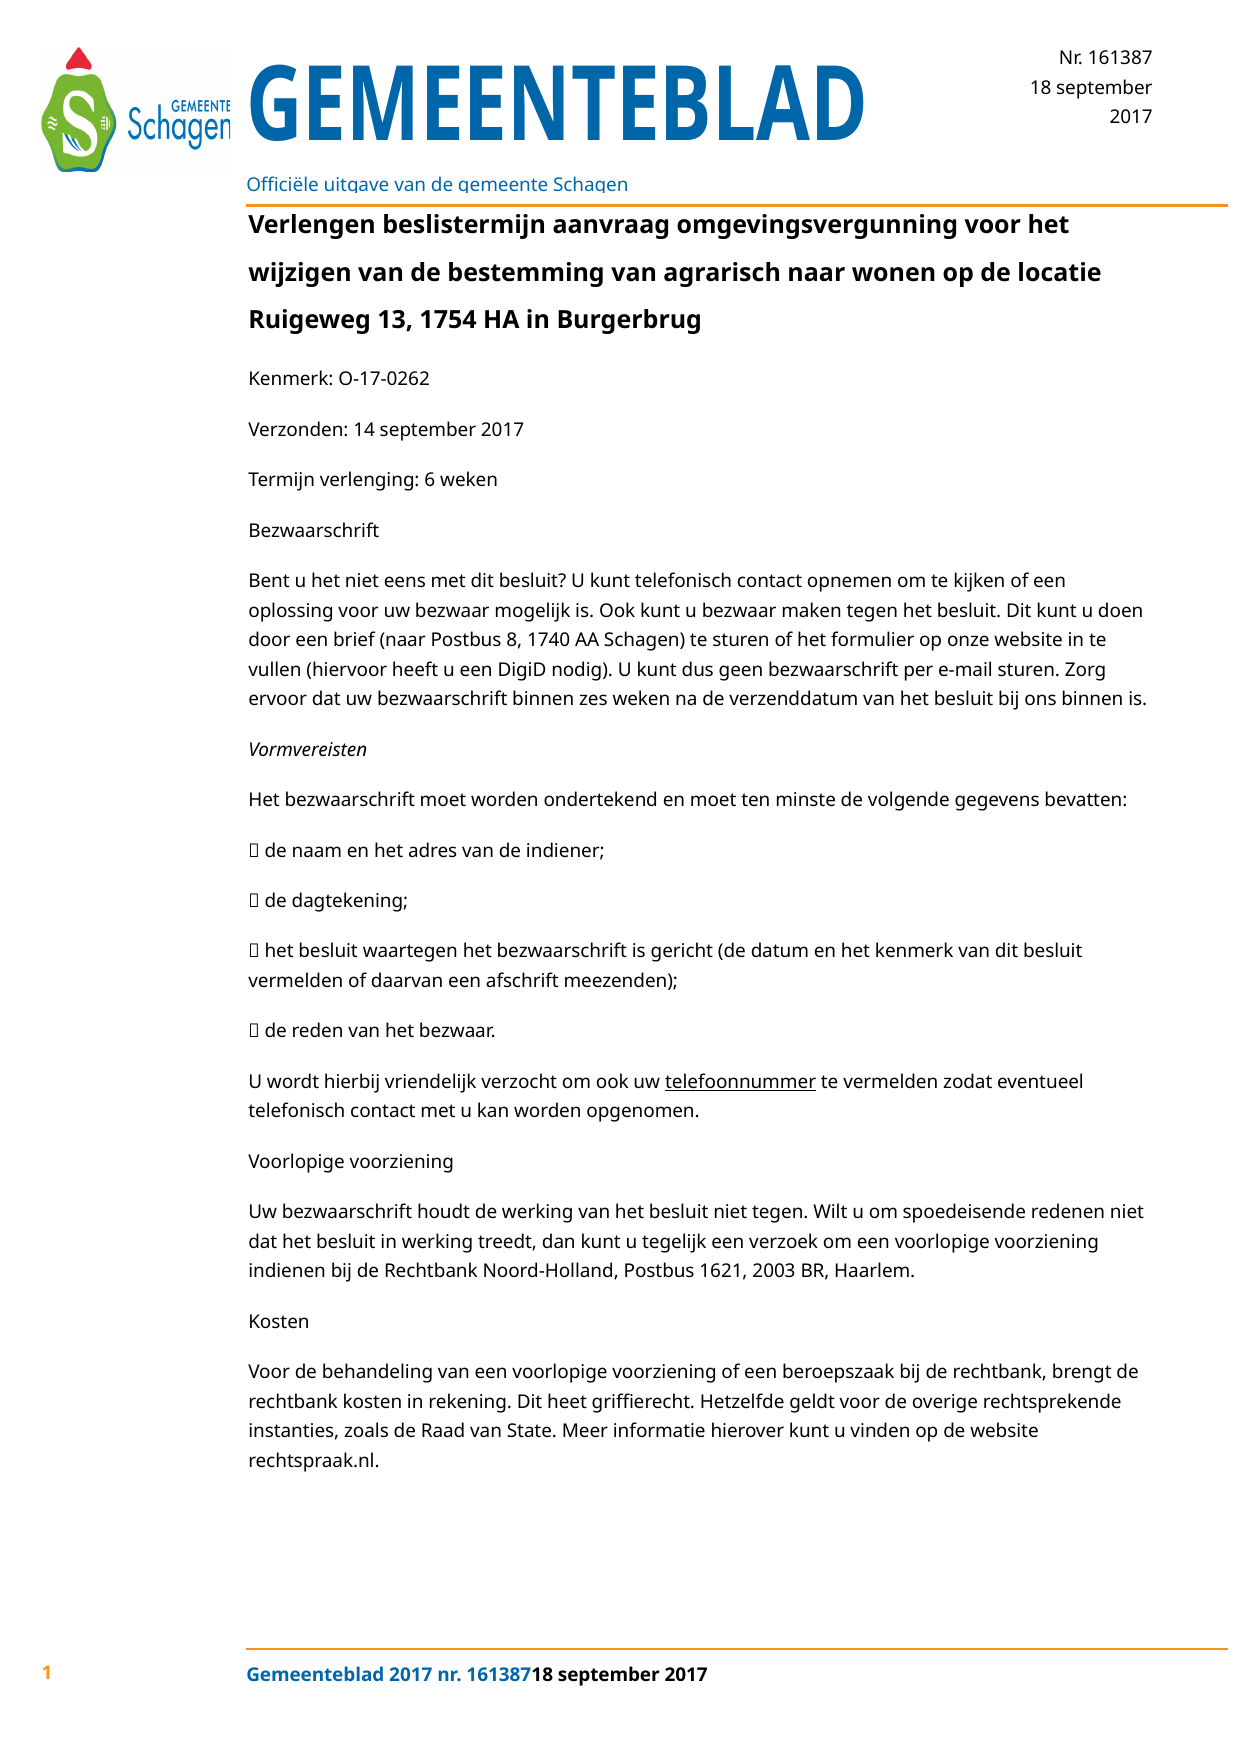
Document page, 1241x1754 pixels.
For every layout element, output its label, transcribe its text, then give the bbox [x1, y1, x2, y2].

text Bent u het niet eens met dit besluit? U kunt telefonisch contact opnemen om te kijken of een oplossing voor uw bezwaar mogelijk is. Ook kunt u bezwaar maken tegen het besluit. Dit kunt u doen door een brief (naar Postbus 8, 1740 AA Schagen) te sturen of het formulier op onze website in te vullen (hiervoor heeft u een DigiD nodig). U kunt dus geen bezwaarschrift per e-mail sturen. Zorg ervoor dat uw bezwaarschrift binnen zes weken na de verzenddatum van het besluit bij ons binnen is. [248, 567, 1152, 711]
text Kenmerk: O-17-0262 [248, 366, 1152, 391]
text U wordt hierbij vriendelijk verzocht om ook uw telefoonnummer te vermelden zodat eventueel telefonisch contact met u kan worden opgenomen. [248, 1068, 1152, 1123]
text Voorlopige voorziening [248, 1148, 1152, 1174]
text  het besluit waartegen het bezwaarschrift is gericht (de datum en het kenmerk van dit besluit vermelden of daarvan een afschrift meezenden); [248, 938, 1152, 993]
text  de dagtekening; [248, 887, 1152, 913]
text Termijn verlenging: 6 weken [248, 466, 1152, 492]
text Het bezwaarschrift moet worden ondertekend en moet ten minste de volgende gegevens bevatten: [248, 786, 1152, 812]
text Verzonden: 14 september 2017 [248, 416, 1152, 442]
text Kosten [248, 1308, 1152, 1334]
text Voor de behandeling van een voorlopige voorziening of een beroepszaak bij de rechtbank, brengt de rechtbank kosten in rekening. Dit heet griffierecht. Hetzelfde geldt voor de overige rechtsprekende instanties, zoals de Raad van State. Meer informatie hierover kunt u vinden op de website rechtspraak.nl. [248, 1358, 1152, 1473]
text Uw bezwaarschrift houdt de werking van het besluit niet tegen. Wilt u om spoedeisende redenen niet dat het besluit in werking treedt, dan kunt u tegelijk een verzoek om een voorlopige voorziening indienen bij de Rechtbank Noord-Holland, Postbus 1621, 2003 BR, Haarlem. [248, 1198, 1152, 1283]
text Vormvereisten [248, 736, 1152, 762]
text Verlengen beslistermijn aanvraag omgevingsvergunning voor het wijzigen van de bestemming van agrarisch naar wonen op de locatie Ruigeweg 13, 1754 HA in Burgerbrug [248, 207, 1152, 336]
text Bezwaarschrift [248, 517, 1152, 542]
text  de reden van het bezwaar. [248, 1018, 1152, 1043]
text  de naam en het adres van de indiener; [248, 837, 1152, 862]
picture [41, 47, 231, 172]
